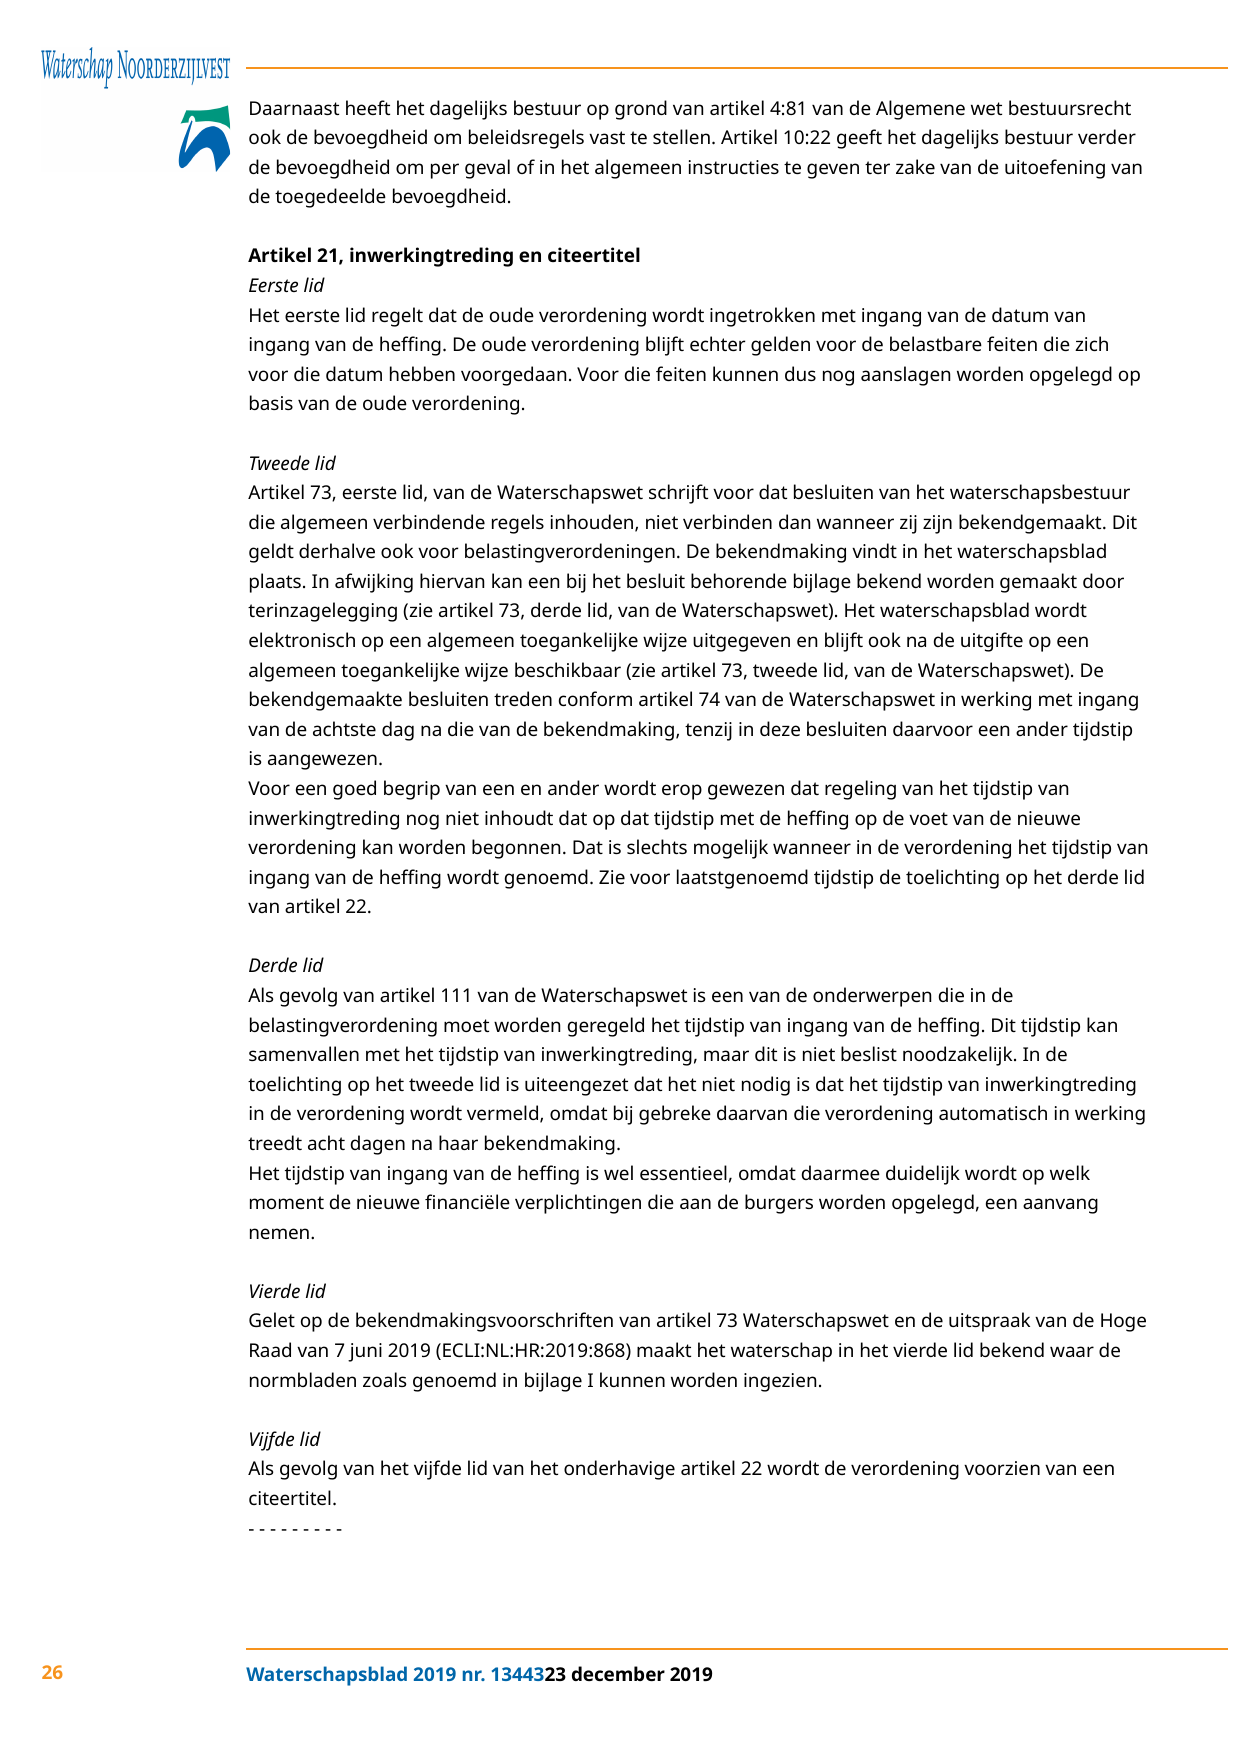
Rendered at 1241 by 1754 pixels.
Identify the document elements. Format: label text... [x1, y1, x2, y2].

text Het eerste lid regelt dat de oude verordening wordt ingetrokken met ingang van de datum van ingang van de heffing. De oude verordening blijft echter gelden voor de belastbare feiten die zich voor die datum hebben voorgedaan. Voor die feiten kunnen dus nog aanslagen worden opgelegd op basis van de oude verordening. [248, 302, 1152, 416]
text Voor een goed begrip van een en ander wordt erop gewezen dat regeling van het tijdstip van inwerkingtreding nog niet inhoudt dat op dat tijdstip met de heffing op de voet van de nieuwe verordening kan worden begonnen. Dat is slechts mogelijk wanneer in de verordening het tijdstip van ingang van de heffing wordt genoemd. Zie voor laatstgenoemd tijdstip de toelichting op het derde lid van artikel 22. [248, 775, 1152, 919]
text Artikel 21, inwerkingtreding en citeertitel [248, 243, 1152, 268]
text Daarnaast heeft het dagelijks bestuur op grond van artikel 4:81 van de Algemene wet bestuursrecht ook de bevoegdheid om beleidsregels vast te stellen. Artikel 10:22 geeft het dagelijks bestuur verder de bevoegdheid om per geval of in het algemeen instructies te geven ter zake van de uitoefening van de toegedeelde bevoegdheid. [248, 95, 1152, 209]
text Vijfde lid [248, 1426, 1152, 1452]
text Gelet op de bekendmakingsvoorschriften van artikel 73 Waterschapswet en de uitspraak van de Hoge Raad van 7 juni 2019 (ECLI:NL:HR:2019:868) maakt het waterschap in het vierde lid bekend waar de normbladen zoals genoemd in bijlage I kunnen worden ingezien. [248, 1308, 1152, 1393]
text Eerste lid [248, 272, 1152, 298]
text Vierde lid [248, 1278, 1152, 1304]
text Tweede lid [248, 450, 1152, 476]
text Als gevolg van het vijfde lid van het onderhavige artikel 22 wordt de verordening voorzien van een citeertitel. [248, 1456, 1152, 1511]
picture [41, 47, 231, 172]
text Derde lid [248, 953, 1152, 978]
text - - - - - - - - - [248, 1515, 1152, 1541]
text Artikel 73, eerste lid, van de Waterschapswet schrijft voor dat besluiten van het waterschapsbestuur die algemeen verbindende regels inhouden, niet verbinden dan wanneer zij zijn bekendgemaakt. Dit geldt derhalve ook voor belastingverordeningen. De bekendmaking vindt in het waterschapsblad plaats. In afwijking hiervan kan een bij het besluit behorende bijlage bekend worden gemaakt door terinzagelegging (zie artikel 73, derde lid, van de Waterschapswet). Het waterschapsblad wordt elektronisch op een algemeen toegankelijke wijze uitgegeven en blijft ook na de uitgifte op een algemeen toegankelijke wijze beschikbaar (zie artikel 73, tweede lid, van de Waterschapswet). De bekendgemaakte besluiten treden conform artikel 74 van de Waterschapswet in werking met ingang van de achtste dag na die van de bekendmaking, tenzij in deze besluiten daarvoor een ander tijdstip is aangewezen. [248, 479, 1152, 771]
text Het tijdstip van ingang van de heffing is wel essentieel, omdat daarmee duidelijk wordt op welk moment de nieuwe financiële verplichtingen die aan de burgers worden opgelegd, een aanvang nemen. [248, 1160, 1152, 1245]
text Als gevolg van artikel 111 van de Waterschapswet is een van de onderwerpen die in de belastingverordening moet worden geregeld het tijdstip van ingang van de heffing. Dit tijdstip kan samenvallen met het tijdstip van inwerkingtreding, maar dit is niet beslist noodzakelijk. In de toelichting op het tweede lid is uiteengezet dat het niet nodig is dat het tijdstip van inwerkingtreding in de verordening wordt vermeld, omdat bij gebreke daarvan die verordening automatisch in werking treedt acht dagen na haar bekendmaking. [248, 982, 1152, 1156]
